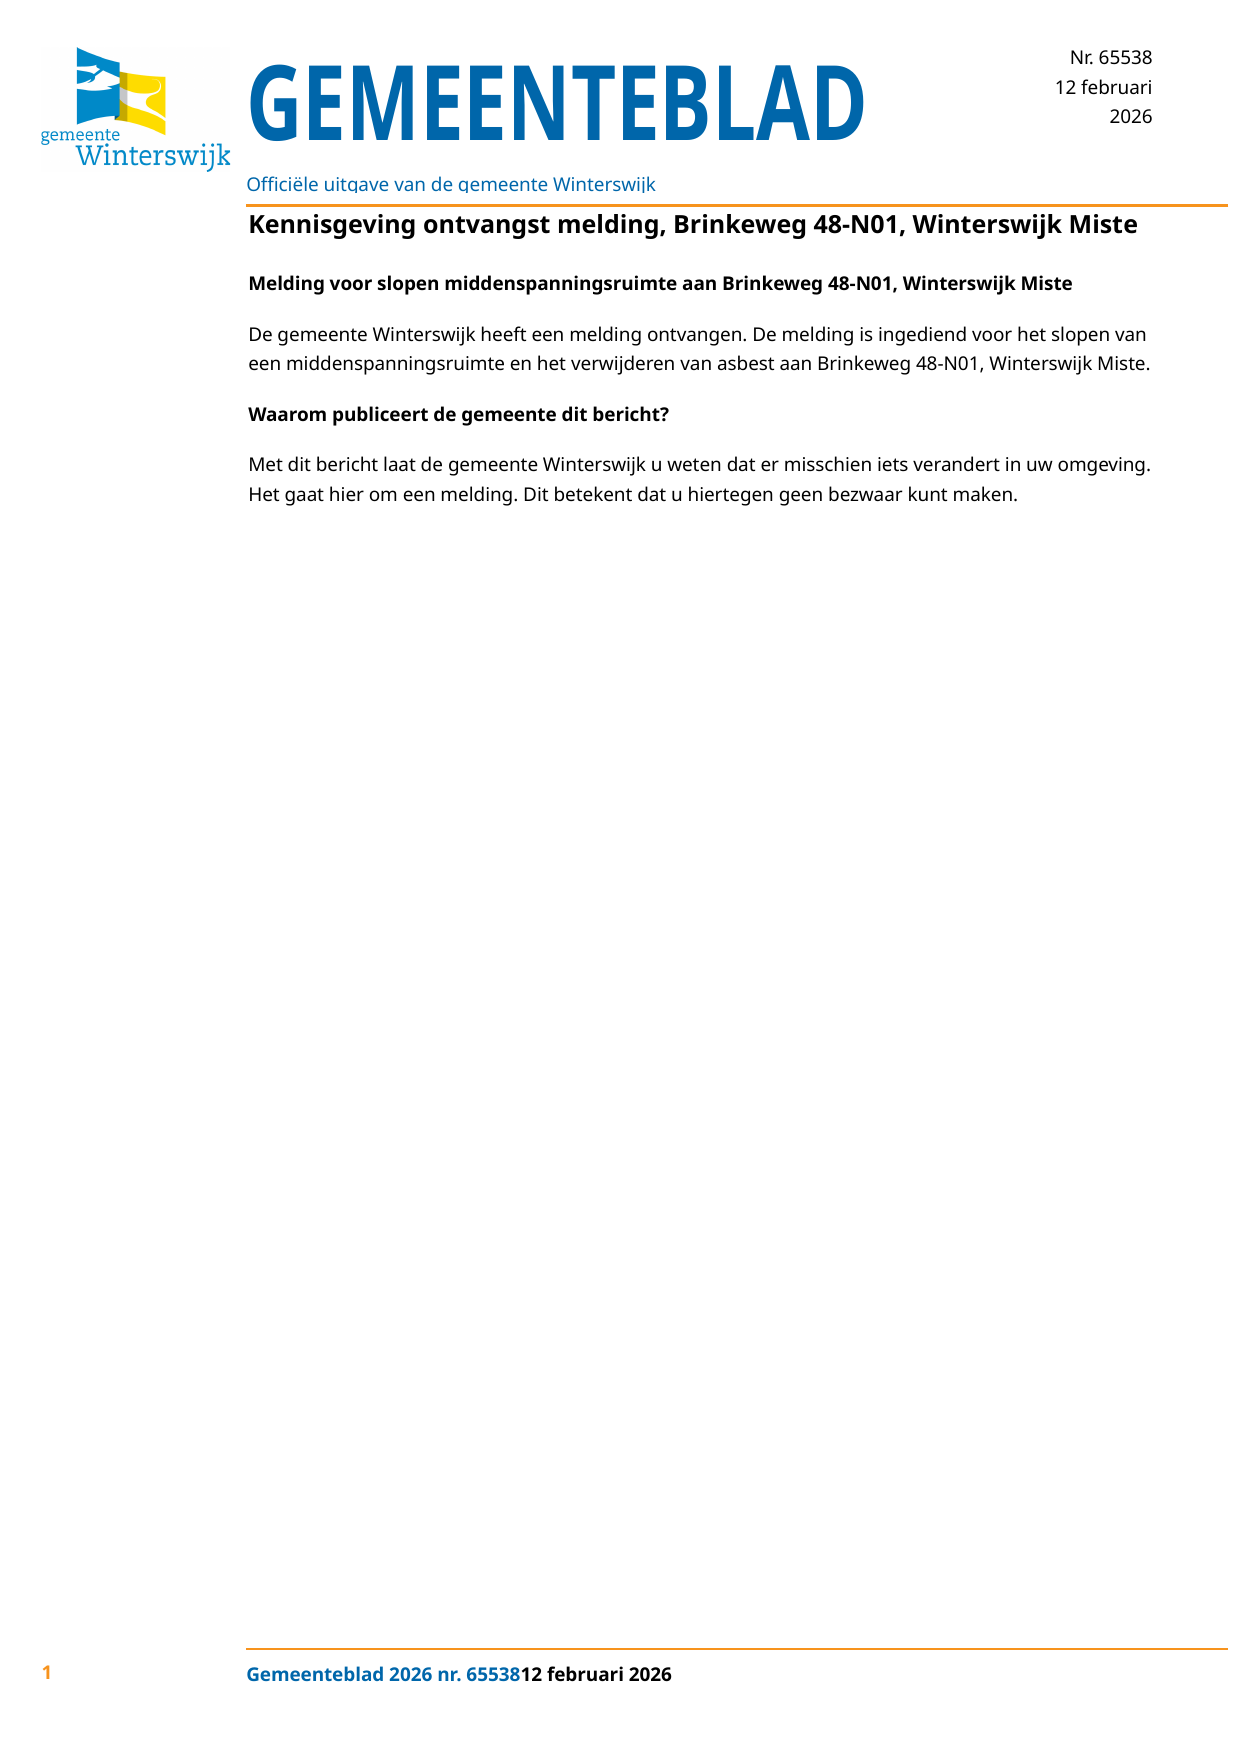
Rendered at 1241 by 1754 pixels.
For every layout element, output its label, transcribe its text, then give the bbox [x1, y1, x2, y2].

picture [41, 47, 231, 172]
text Kennisgeving ontvangst melding, Brinkeweg 48-N01, Winterswijk Miste [248, 207, 1152, 241]
text Waarom publiceert de gemeente dit bericht? [248, 401, 1152, 426]
text Met dit bericht laat de gemeente Winterswijk u weten dat er misschien iets verandert in uw omgeving. Het gaat hier om een melding. Dit betekent dat u hiertegen geen bezwaar kunt maken. [248, 451, 1152, 506]
picture [225, 153, 231, 162]
text Melding voor slopen middenspanningsruimte aan Brinkeweg 48-N01, Winterswijk Miste [248, 270, 1152, 296]
text De gemeente Winterswijk heeft een melding ontvangen. De melding is ingediend voor het slopen van een middenspanningsruimte en het verwijderen van asbest aan Brinkeweg 48-N01, Winterswijk Miste. [248, 321, 1152, 376]
